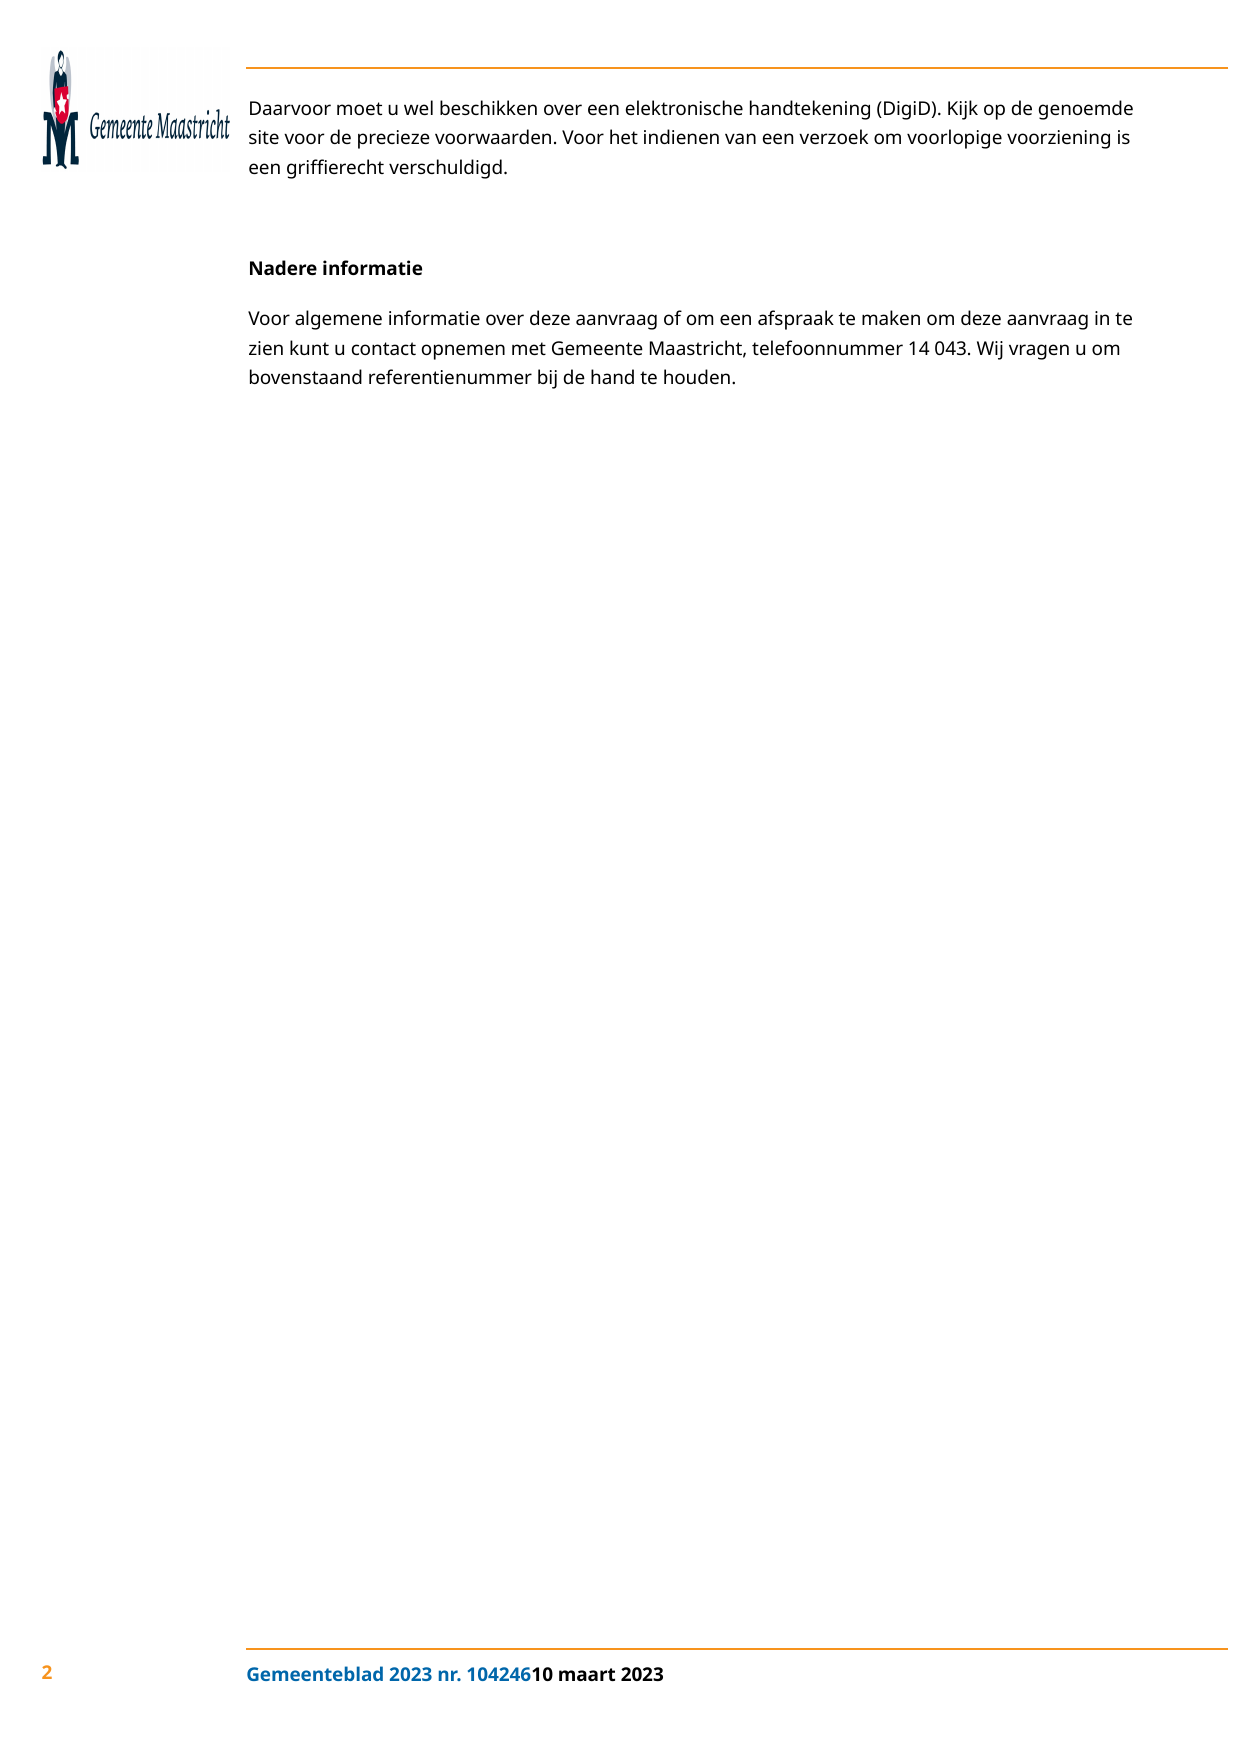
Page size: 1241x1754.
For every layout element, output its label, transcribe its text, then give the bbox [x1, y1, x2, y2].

text Voor algemene informatie over deze aanvraag of om een afspraak te maken om deze aanvraag in te zien kunt u contact opnemen met Gemeente Maastricht, telefoonnummer 14 043. Wij vragen u om bovenstaand referentienummer bij de hand te houden. [248, 305, 1152, 390]
picture [41, 47, 231, 172]
text Daarvoor moet u wel beschikken over een elektronische handtekening (DigiD). Kijk op de genoemde site voor de precieze voorwaarden. Voor het indienen van een verzoek om voorlopige voorziening is een griffierecht verschuldigd. [248, 95, 1152, 180]
text Nadere informatie [248, 255, 1152, 281]
